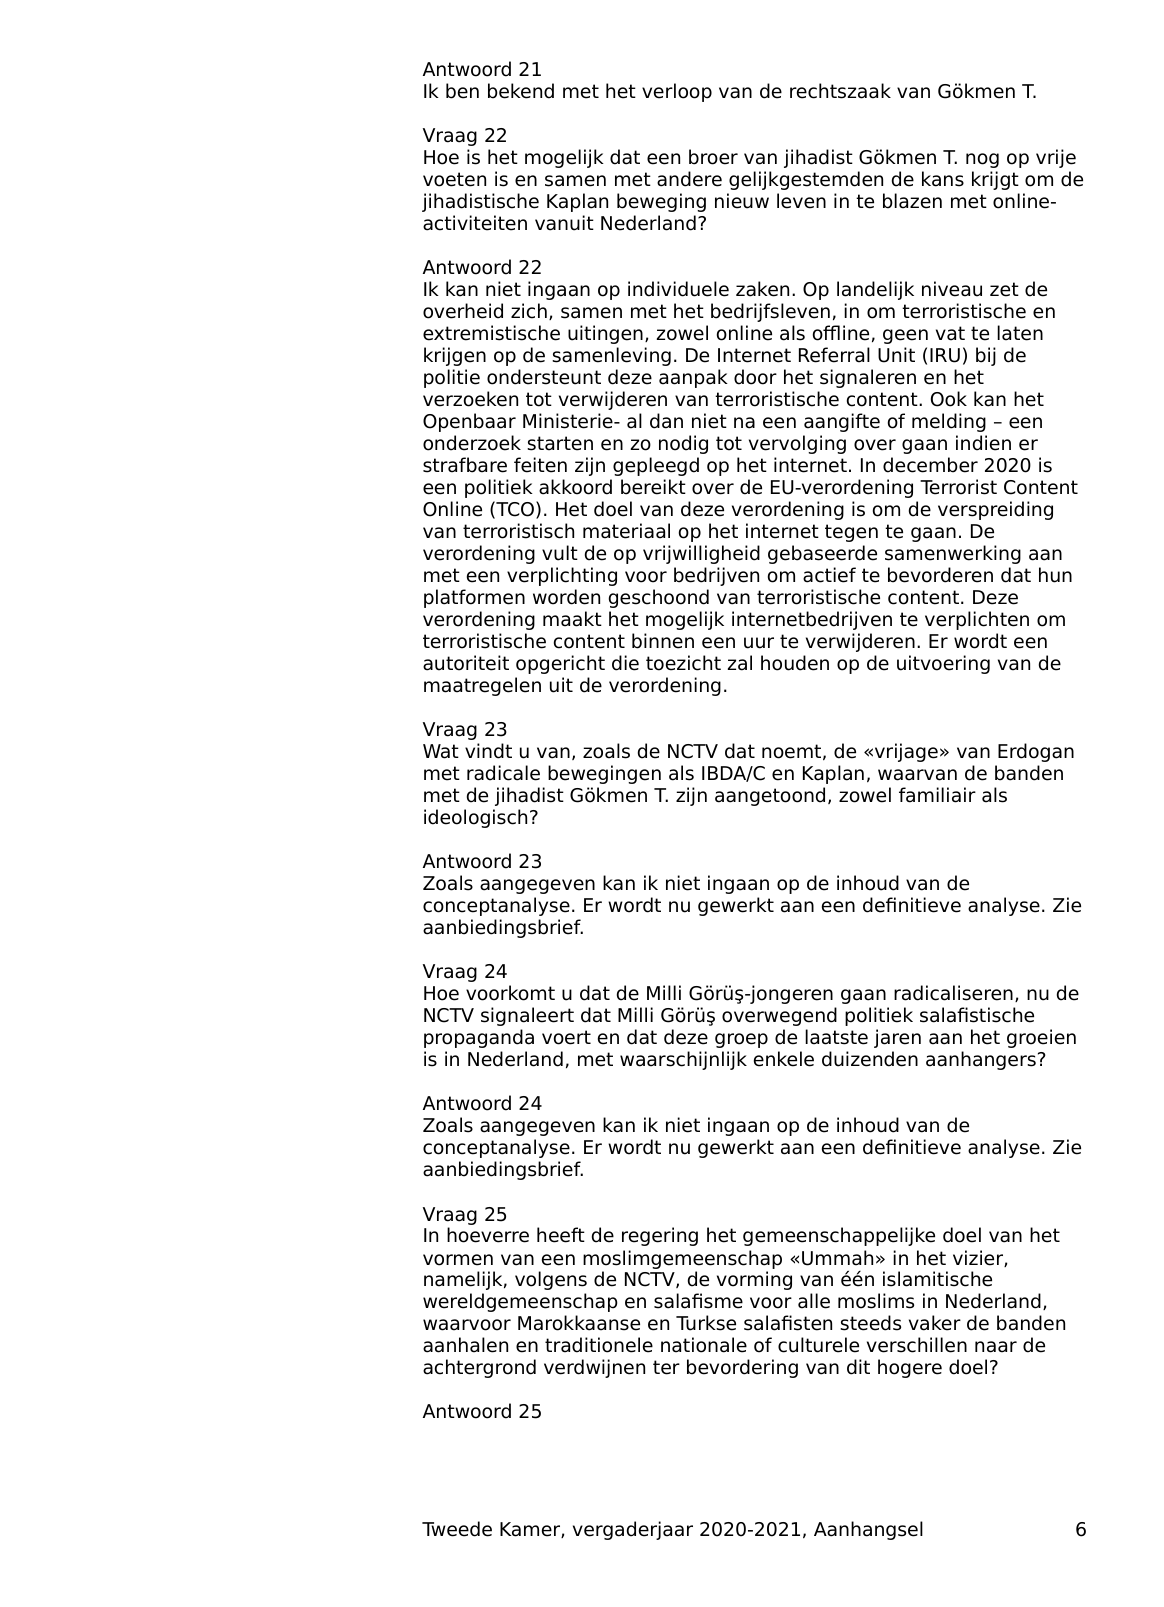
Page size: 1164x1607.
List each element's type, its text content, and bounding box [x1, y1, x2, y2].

text Hoe is het mogelijk dat een broer van jihadist Gökmen T. nog op vrije voeten is en samen met andere gelijkgestemden de kans krijgt om de jihadistische Kaplan beweging nieuw leven in te blazen met online-activiteiten vanuit Nederland? [422, 147, 1087, 235]
text Vraag 23 [422, 719, 1087, 741]
text Vraag 22 [422, 125, 1087, 147]
text Antwoord 21 [422, 59, 1087, 81]
text Vraag 24 [422, 961, 1087, 983]
text Antwoord 22 [422, 257, 1087, 279]
text Antwoord 24 [422, 1093, 1087, 1115]
text Zoals aangegeven kan ik niet ingaan op de inhoud van de conceptanalyse. Er wordt nu gewerkt aan een definitieve analyse. Zie aanbiedingsbrief. [422, 873, 1087, 939]
text Vraag 25 [422, 1203, 1087, 1225]
text Zoals aangegeven kan ik niet ingaan op de inhoud van de conceptanalyse. Er wordt nu gewerkt aan een definitieve analyse. Zie aanbiedingsbrief. [422, 1115, 1087, 1181]
text Antwoord 25 [422, 1401, 1087, 1423]
text Wat vindt u van, zoals de NCTV dat noemt, de «vrijage» van Erdogan met radicale bewegingen als IBDA/C en Kaplan, waarvan de banden met de jihadist Gökmen T. zijn aangetoond, zowel familiair als ideologisch? [422, 741, 1087, 829]
text Antwoord 23 [422, 851, 1087, 873]
text In hoeverre heeft de regering het gemeenschappelijke doel van het vormen van een moslimgemeenschap «Ummah» in het vizier, namelijk, volgens de NCTV, de vorming van één islamitische wereldgemeenschap en salafisme voor alle moslims in Nederland, waarvoor Marokkaanse en Turkse salafisten steeds vaker de banden aanhalen en traditionele nationale of culturele verschillen naar de achtergrond verdwijnen ter bevordering van dit hogere doel? [422, 1225, 1087, 1379]
text Hoe voorkomt u dat de Milli Görüş-jongeren gaan radicaliseren, nu de NCTV signaleert dat Milli Görüş overwegend politiek salafistische propaganda voert en dat deze groep de laatste jaren aan het groeien is in Nederland, met waarschijnlijk enkele duizenden aanhangers? [422, 983, 1087, 1071]
text Ik kan niet ingaan op individuele zaken. Op landelijk niveau zet de overheid zich, samen met het bedrijfsleven, in om terroristische en extremistische uitingen, zowel online als offline, geen vat te laten krijgen op de samenleving. De Internet Referral Unit (IRU) bij de politie ondersteunt deze aanpak door het signaleren en het verzoeken tot verwijderen van terroristische content. Ook kan het Openbaar Ministerie- al dan niet na een aangifte of melding – een onderzoek starten en zo nodig tot vervolging over gaan indien er strafbare feiten zijn gepleegd op het internet. In december 2020 is een politiek akkoord bereikt over de EU-verordening Terrorist Content Online (TCO). Het doel van deze verordening is om de verspreiding van terroristisch materiaal op het internet tegen te gaan. De verordening vult de op vrijwilligheid gebaseerde samenwerking aan met een verplichting voor bedrijven om actief te bevorderen dat hun platformen worden geschoond van terroristische content. Deze verordening maakt het mogelijk internetbedrijven te verplichten om terroristische content binnen een uur te verwijderen. Er wordt een autoriteit opgericht die toezicht zal houden op de uitvoering van de maatregelen uit de verordening. [422, 279, 1087, 697]
text Ik ben bekend met het verloop van de rechtszaak van Gökmen T. [422, 81, 1087, 103]
